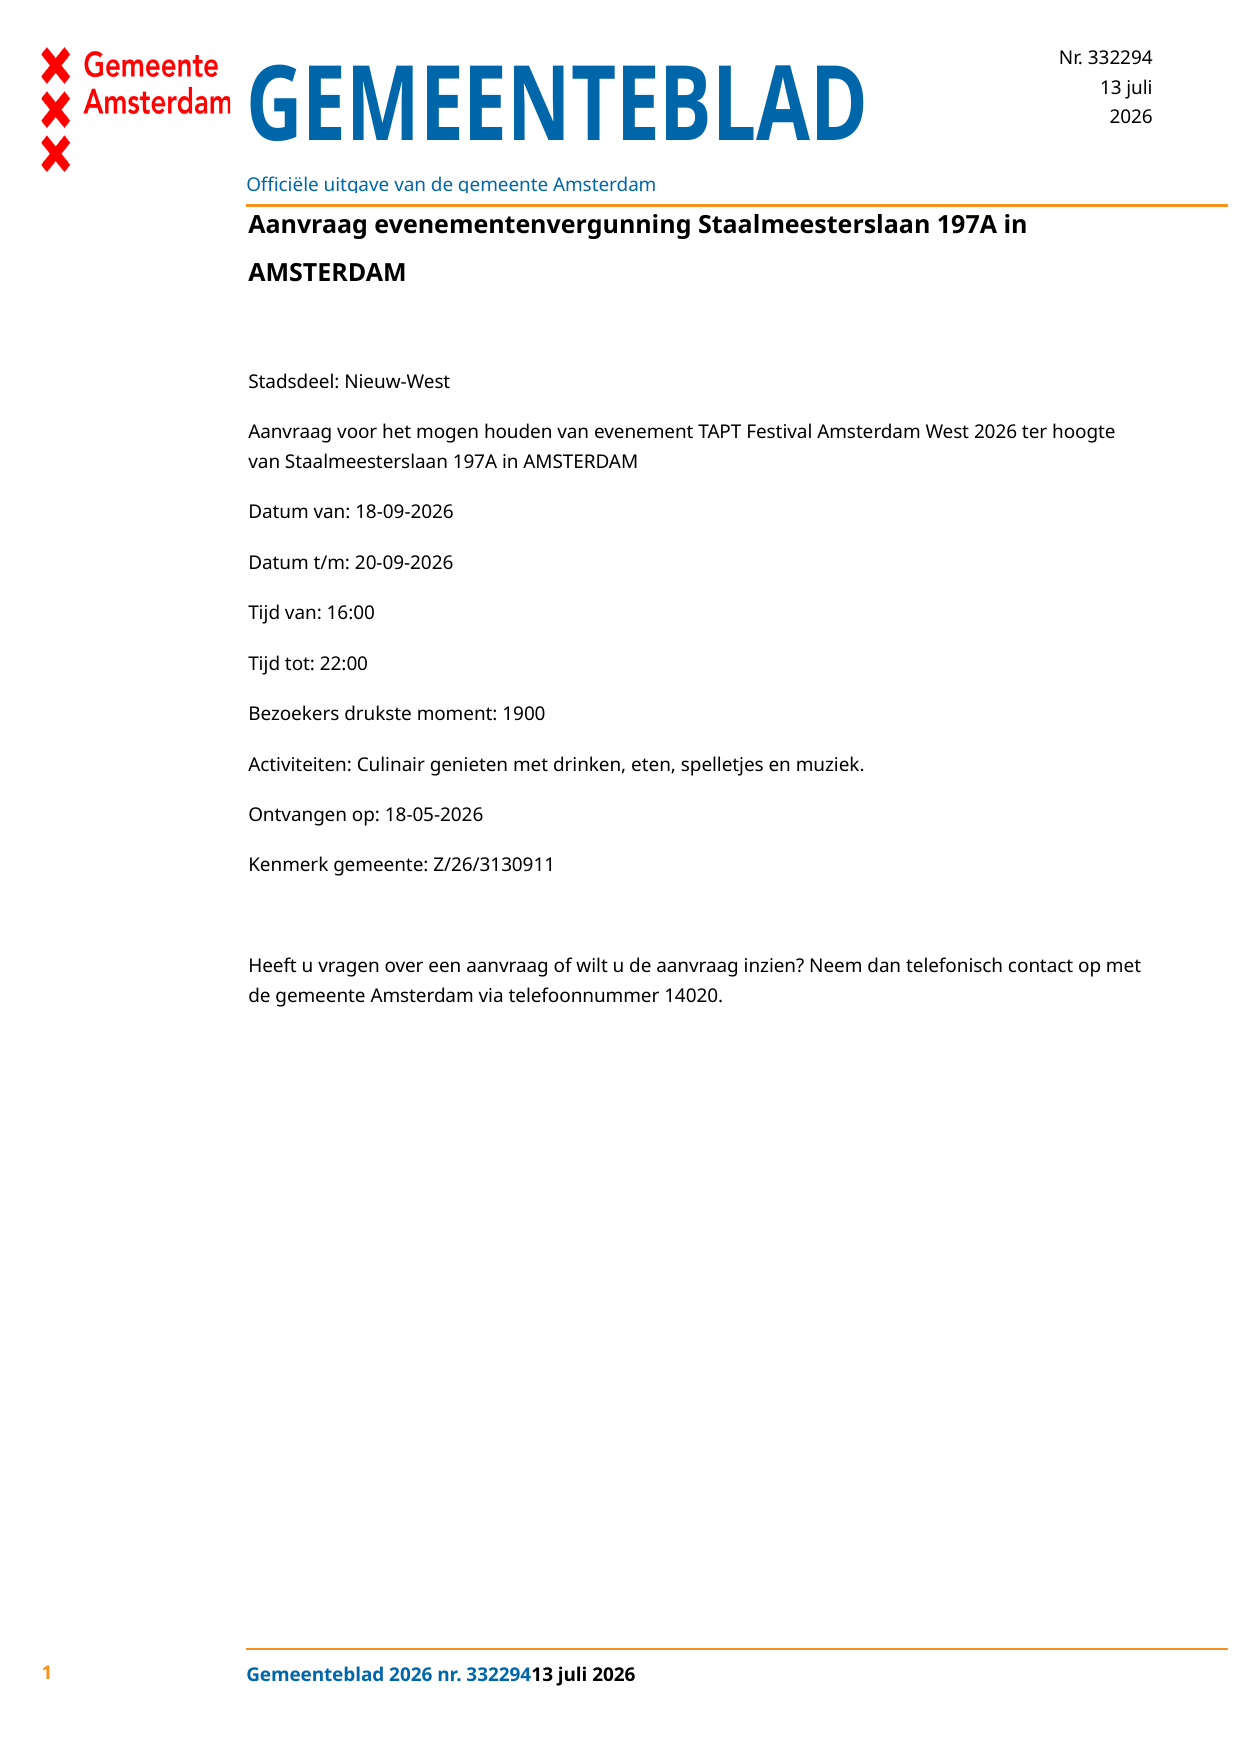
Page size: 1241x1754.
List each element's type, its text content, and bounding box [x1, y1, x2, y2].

text Ontvangen op: 18-05-2026 [248, 801, 1152, 827]
text Activiteiten: Culinair genieten met drinken, eten, spelletjes en muziek. [248, 751, 1152, 777]
text Heeft u vragen over een aanvraag of wilt u de aanvraag inzien? Neem dan telefonisch contact op met de gemeente Amsterdam via telefoonnummer 14020. [248, 952, 1152, 1008]
text Tijd tot: 22:00 [248, 650, 1152, 676]
text Tijd van: 16:00 [248, 599, 1152, 625]
text Aanvraag evenementenvergunning Staalmeesterslaan 197A in AMSTERDAM [248, 207, 1152, 288]
text Datum t/m: 20-09-2026 [248, 549, 1152, 575]
picture [41, 47, 231, 172]
text Stadsdeel: Nieuw-West [248, 368, 1152, 394]
text Kenmerk gemeente: Z/26/3130911 [248, 852, 1152, 877]
text Aanvraag voor het mogen houden van evenement TAPT Festival Amsterdam West 2026 ter hoogte van Staalmeesterslaan 197A in AMSTERDAM [248, 419, 1152, 474]
text Bezoekers drukste moment: 1900 [248, 700, 1152, 726]
text Datum van: 18-09-2026 [248, 499, 1152, 524]
